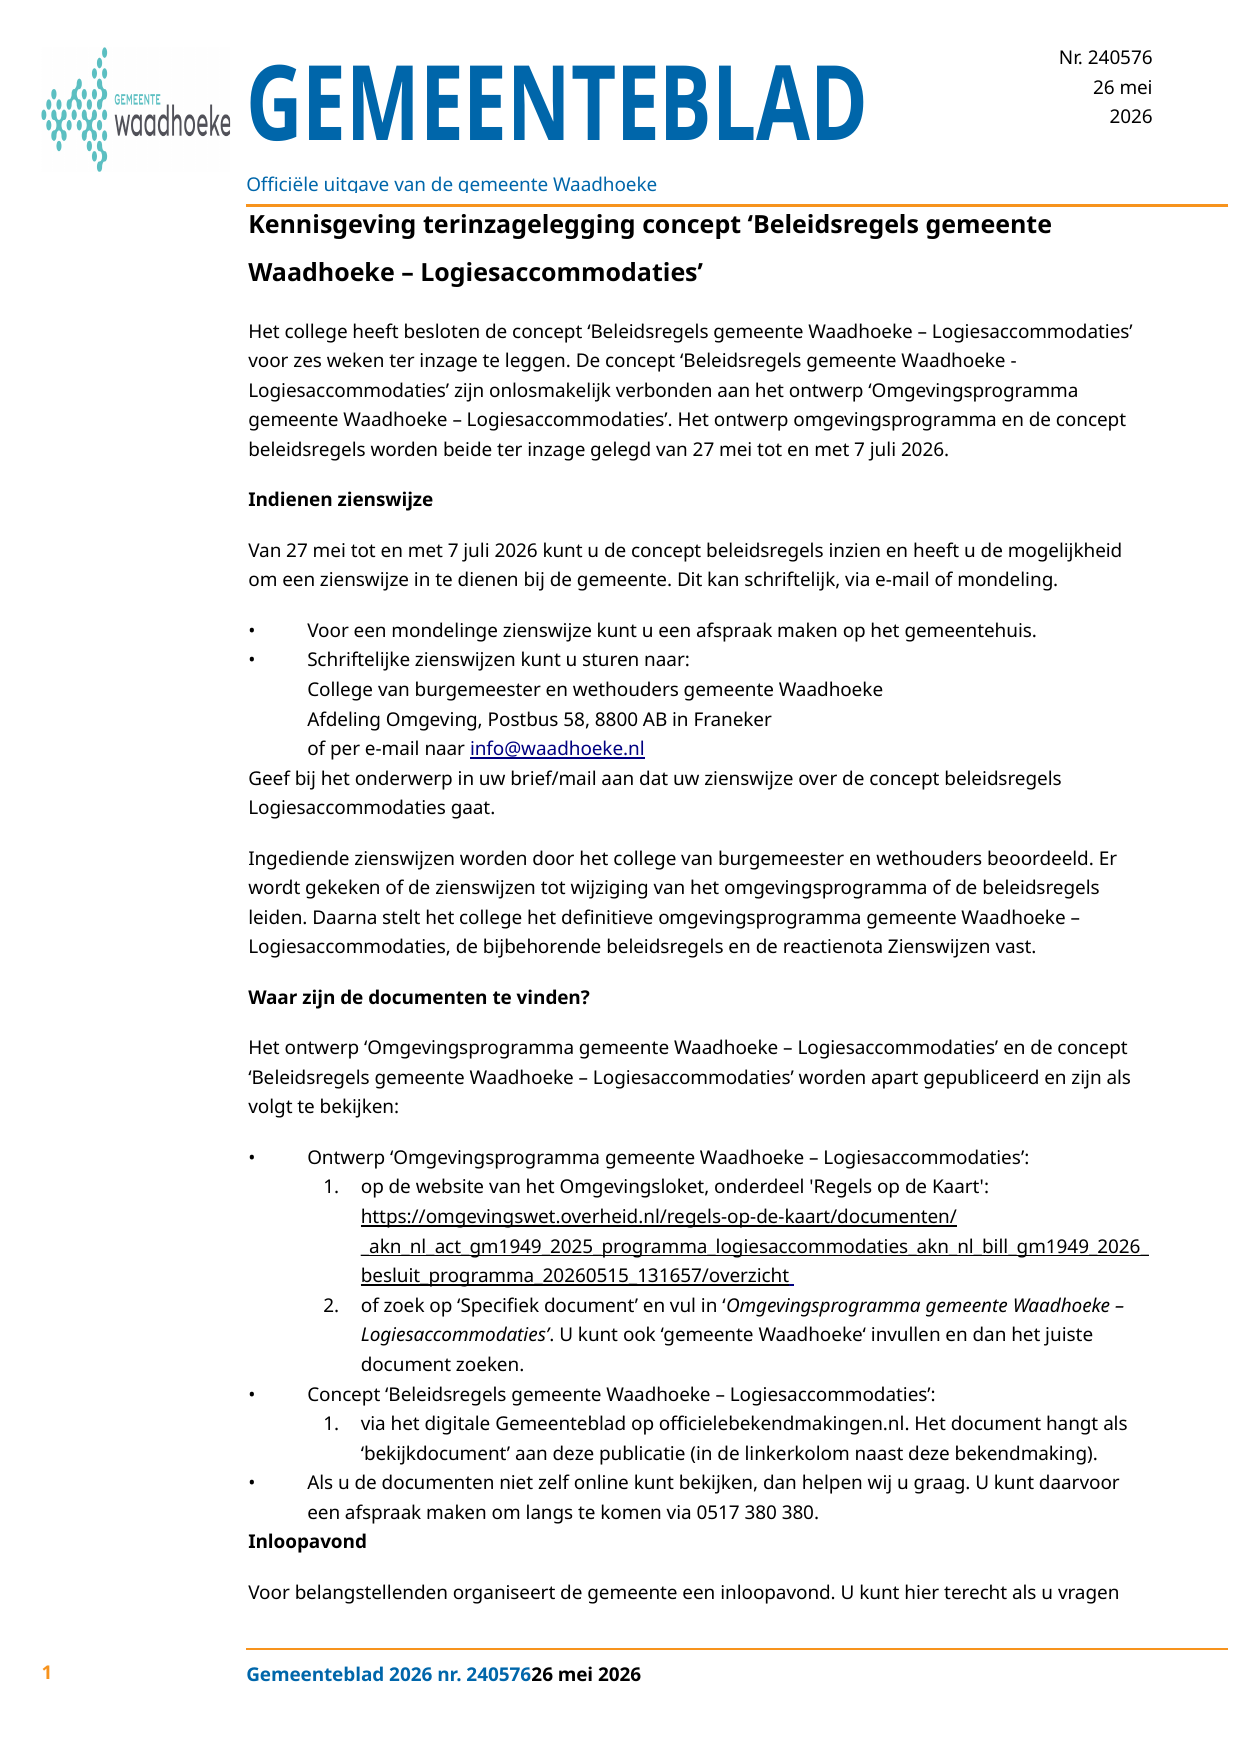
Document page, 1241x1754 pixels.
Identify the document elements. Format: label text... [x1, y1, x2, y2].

list Schriftelijke zienswijzen kunt u sturen naar: [248, 647, 1152, 672]
list Als u de documenten niet zelf online kunt bekijken, dan helpen wij u graag. U kunt daarvoor een afspraak maken om langs te komen via 0517 380 380. [248, 1469, 1152, 1525]
list College van burgemeester en wethouders gemeente Waadhoeke [248, 676, 1152, 702]
text Inloopavond [248, 1529, 1152, 1554]
picture [41, 47, 231, 172]
list Voor een mondelinge zienswijze kunt u een afspraak maken op het gemeentehuis. [248, 617, 1152, 643]
text Voor belangstellenden organiseert de gemeente een inloopavond. U kunt hier terecht als u vragen [248, 1579, 1152, 1605]
text Waar zijn de documenten te vinden? [248, 984, 1152, 1010]
list Afdeling Omgeving, Postbus 58, 8800 AB in Franeker [248, 706, 1152, 732]
list via het digitale Gemeenteblad op officielebekendmakingen.nl. Het document hangt als ‘bekijkdocument’ aan deze publicatie (in de linkerkolom naast deze bekendmaking). [323, 1410, 1152, 1466]
text Van 27 mei tot en met 7 juli 2026 kunt u de concept beleidsregels inzien en heeft u de mogelijkheid om een zienswijze in te dienen bij de gemeente. Dit kan schriftelijk, via e-mail of mondeling. [248, 537, 1152, 592]
text Het ontwerp ‘Omgevingsprogramma gemeente Waadhoeke – Logiesaccommodaties’ en de concept ‘Beleidsregels gemeente Waadhoeke – Logiesaccommodaties’ worden apart gepubliceerd en zijn als volgt te bekijken: [248, 1034, 1152, 1119]
text Indienen zienswijze [248, 487, 1152, 512]
text Het college heeft besloten de concept ‘Beleidsregels gemeente Waadhoeke – Logiesaccommodaties’ voor zes weken ter inzage te leggen. De concept ‘Beleidsregels gemeente Waadhoeke - Logiesaccommodaties’ zijn onlosmakelijk verbonden aan het ontwerp ‘Omgevingsprogramma gemeente Waadhoeke – Logiesaccommodaties’. Het ontwerp omgevingsprogramma en de concept beleidsregels worden beide ter inzage gelegd van 27 mei tot en met 7 juli 2026. [248, 318, 1152, 462]
text Geef bij het onderwerp in uw brief/mail aan dat uw zienswijze over de concept beleidsregels Logiesaccommodaties gaat. [248, 765, 1152, 820]
list Concept ‘Beleidsregels gemeente Waadhoeke – Logiesaccommodaties’: [248, 1381, 1152, 1407]
list op de website van het Omgevingsloket, onderdeel 'Regels op de Kaart': [323, 1174, 1152, 1199]
list https://omgevingswet.overheid.nl/regels-op-de-kaart/documenten/_akn_nl_act_gm1949_2025_programma_logiesaccommodaties_akn_nl_bill_gm1949_2026_besluit_programma_20260515_131657/overzicht [323, 1203, 1152, 1288]
list of zoek op ‘Specifiek document’ en vul in ‘Omgevingsprogramma gemeente Waadhoeke – Logiesaccommodaties’. U kunt ook ‘gemeente Waadhoeke‘ invullen en dan het juiste document zoeken. [323, 1292, 1152, 1377]
list of per e-mail naar info@waadhoeke.nl [248, 735, 1152, 761]
text Kennisgeving terinzagelegging concept ‘Beleidsregels gemeente Waadhoeke – Logiesaccommodaties’ [248, 207, 1152, 288]
text Ingediende zienswijzen worden door het college van burgemeester en wethouders beoordeeld. Er wordt gekeken of de zienswijzen tot wijziging van het omgevingsprogramma of de beleidsregels leiden. Daarna stelt het college het definitieve omgevingsprogramma gemeente Waadhoeke – Logiesaccommodaties, de bijbehorende beleidsregels en de reactienota Zienswijzen vast. [248, 845, 1152, 959]
list Ontwerp ‘Omgevingsprogramma gemeente Waadhoeke – Logiesaccommodaties’: [248, 1144, 1152, 1170]
